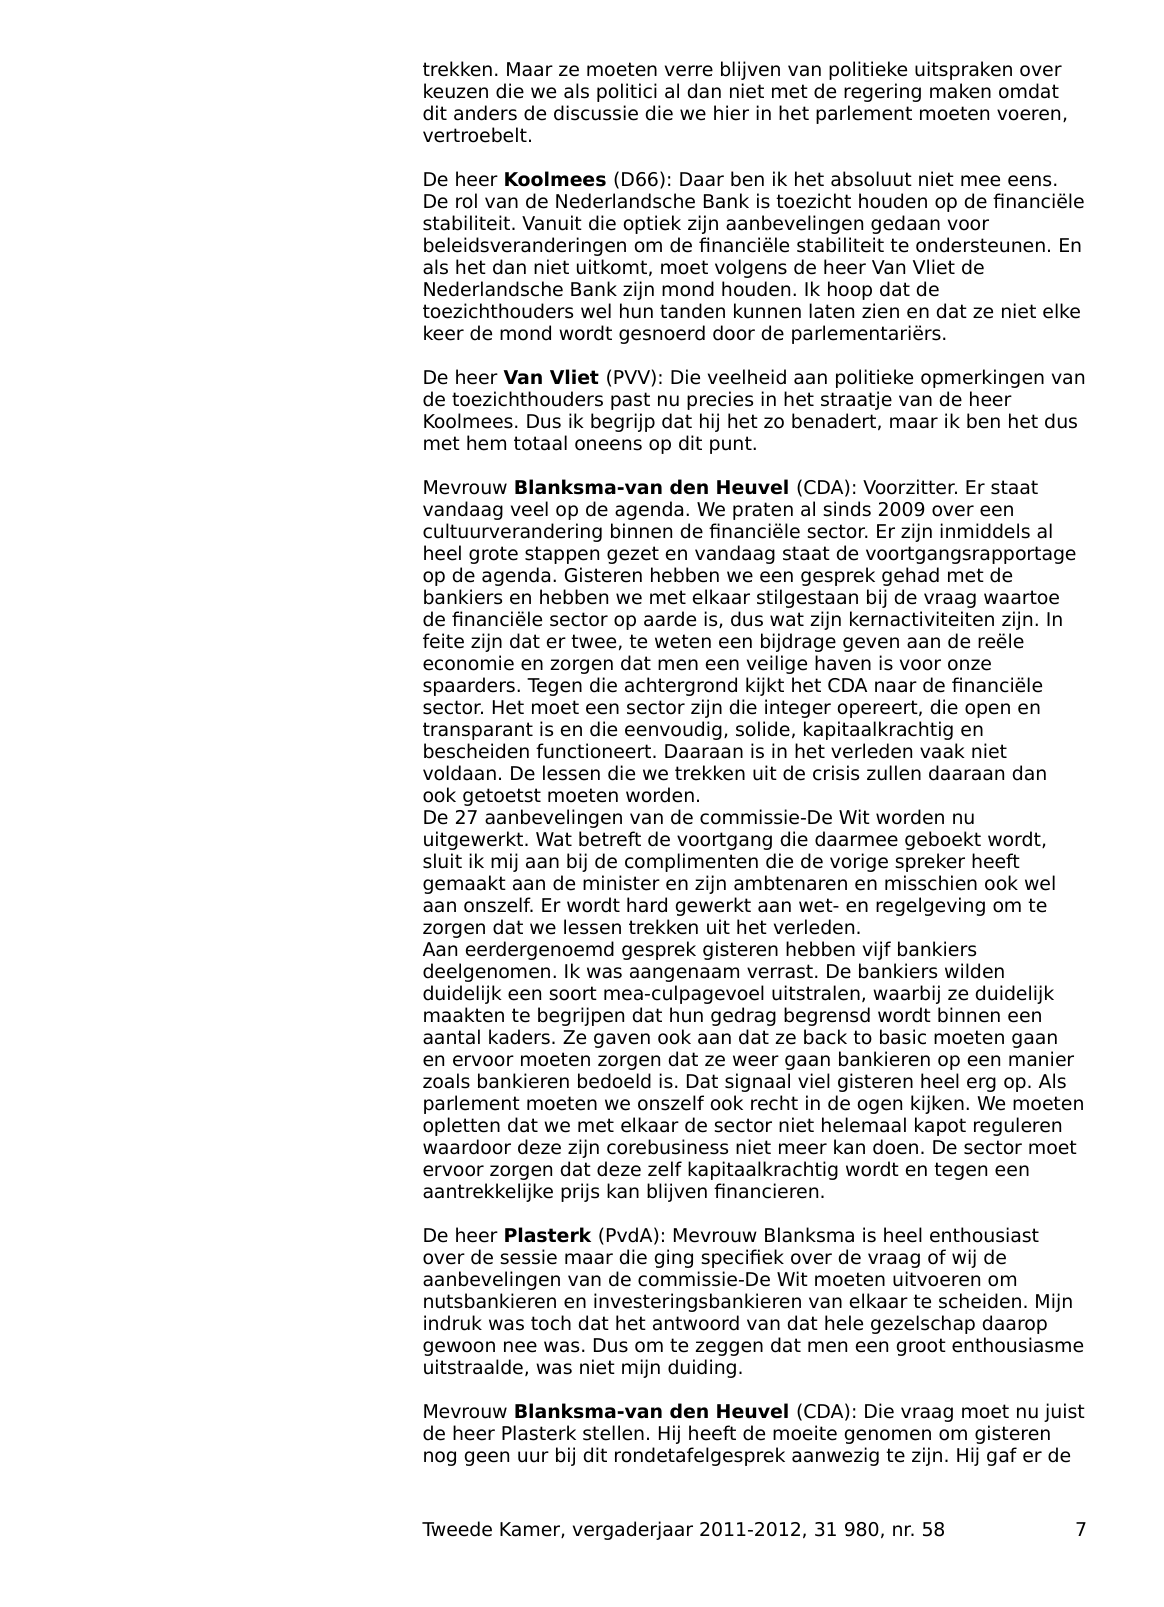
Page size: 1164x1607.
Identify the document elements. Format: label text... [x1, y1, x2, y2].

text De heer Van Vliet (PVV): Die veelheid aan politieke opmerkingen van de toezichthouders past nu precies in het straatje van de heer Koolmees. Dus ik begrijp dat hij het zo benadert, maar ik ben het dus met hem totaal oneens op dit punt. [422, 367, 1087, 455]
text Mevrouw Blanksma-van den Heuvel (CDA): Die vraag moet nu juist de heer Plasterk stellen. Hij heeft de moeite genomen om gisteren nog geen uur bij dit rondetafelgesprek aanwezig te zijn. Hij gaf er de [422, 1401, 1087, 1467]
text De heer Plasterk (PvdA): Mevrouw Blanksma is heel enthousiast over de sessie maar die ging specifiek over de vraag of wij de aanbevelingen van de commissie-De Wit moeten uitvoeren om nutsbankieren en investeringsbankieren van elkaar te scheiden. Mijn indruk was toch dat het antwoord van dat hele gezelschap daarop gewoon nee was. Dus om te zeggen dat men een groot enthousiasme uitstraalde, was niet mijn duiding. [422, 1225, 1087, 1379]
text trekken. Maar ze moeten verre blijven van politieke uitspraken over keuzen die we als politici al dan niet met de regering maken omdat dit anders de discussie die we hier in het parlement moeten voeren, vertroebelt. [422, 59, 1087, 147]
text De heer Koolmees (D66): Daar ben ik het absoluut niet mee eens. De rol van de Nederlandsche Bank is toezicht houden op de financiële stabiliteit. Vanuit die optiek zijn aanbevelingen gedaan voor beleidsveranderingen om de financiële stabiliteit te ondersteunen. En als het dan niet uitkomt, moet volgens de heer Van Vliet de Nederlandsche Bank zijn mond houden. Ik hoop dat de toezichthouders wel hun tanden kunnen laten zien en dat ze niet elke keer de mond wordt gesnoerd door de parlementariërs. [422, 169, 1087, 345]
text De 27 aanbevelingen van de commissie-De Wit worden nu uitgewerkt. Wat betreft de voortgang die daarmee geboekt wordt, sluit ik mij aan bij de complimenten die de vorige spreker heeft gemaakt aan de minister en zijn ambtenaren en misschien ook wel aan onszelf. Er wordt hard gewerkt aan wet- en regelgeving om te zorgen dat we lessen trekken uit het verleden. [422, 807, 1087, 939]
text Mevrouw Blanksma-van den Heuvel (CDA): Voorzitter. Er staat vandaag veel op de agenda. We praten al sinds 2009 over een cultuurverandering binnen de financiële sector. Er zijn inmiddels al heel grote stappen gezet en vandaag staat de voortgangsrapportage op de agenda. Gisteren hebben we een gesprek gehad met de bankiers en hebben we met elkaar stilgestaan bij de vraag waartoe de financiële sector op aarde is, dus wat zijn kernactiviteiten zijn. In feite zijn dat er twee, te weten een bijdrage geven aan de reële economie en zorgen dat men een veilige haven is voor onze spaarders. Tegen die achtergrond kijkt het CDA naar de financiële sector. Het moet een sector zijn die integer opereert, die open en transparant is en die eenvoudig, solide, kapitaalkrachtig en bescheiden functioneert. Daaraan is in het verleden vaak niet voldaan. De lessen die we trekken uit de crisis zullen daaraan dan ook getoetst moeten worden. [422, 477, 1087, 807]
text Aan eerdergenoemd gesprek gisteren hebben vijf bankiers deelgenomen. Ik was aangenaam verrast. De bankiers wilden duidelijk een soort mea-culpagevoel uitstralen, waarbij ze duidelijk maakten te begrijpen dat hun gedrag begrensd wordt binnen een aantal kaders. Ze gaven ook aan dat ze back to basic moeten gaan en ervoor moeten zorgen dat ze weer gaan bankieren op een manier zoals bankieren bedoeld is. Dat signaal viel gisteren heel erg op. Als parlement moeten we onszelf ook recht in de ogen kijken. We moeten opletten dat we met elkaar de sector niet helemaal kapot reguleren waardoor deze zijn corebusiness niet meer kan doen. De sector moet ervoor zorgen dat deze zelf kapitaalkrachtig wordt en tegen een aantrekkelijke prijs kan blijven financieren. [422, 939, 1087, 1203]
